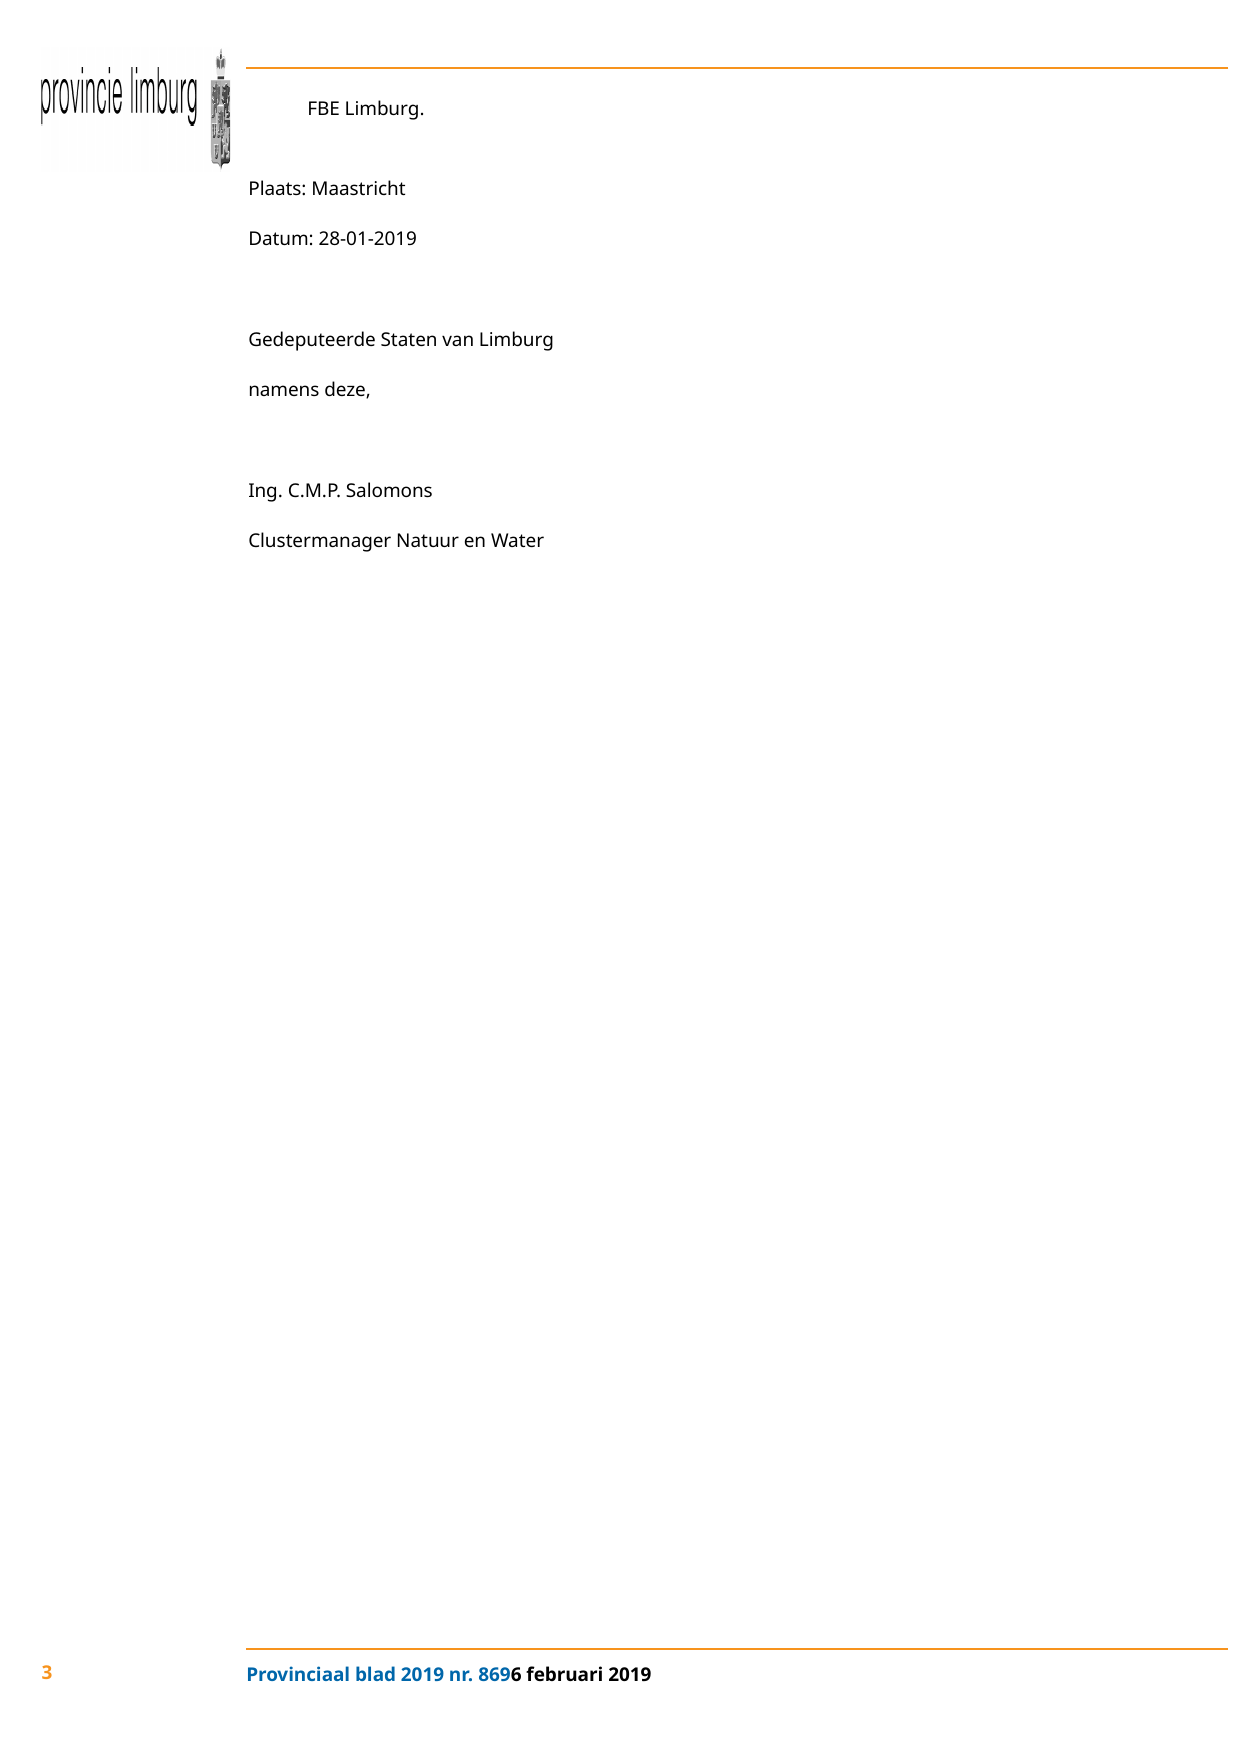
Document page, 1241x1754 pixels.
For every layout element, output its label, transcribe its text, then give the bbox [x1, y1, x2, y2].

text Plaats: Maastricht [248, 175, 1152, 201]
text Clustermanager Natuur en Water [248, 528, 1152, 553]
text namens deze, [248, 376, 1152, 402]
list FBE Limburg. [248, 95, 1152, 121]
text Datum: 28-01-2019 [248, 225, 1152, 251]
picture [41, 47, 231, 172]
text Ing. C.M.P. Salomons [248, 477, 1152, 503]
text Gedeputeerde Staten van Limburg [248, 326, 1152, 352]
